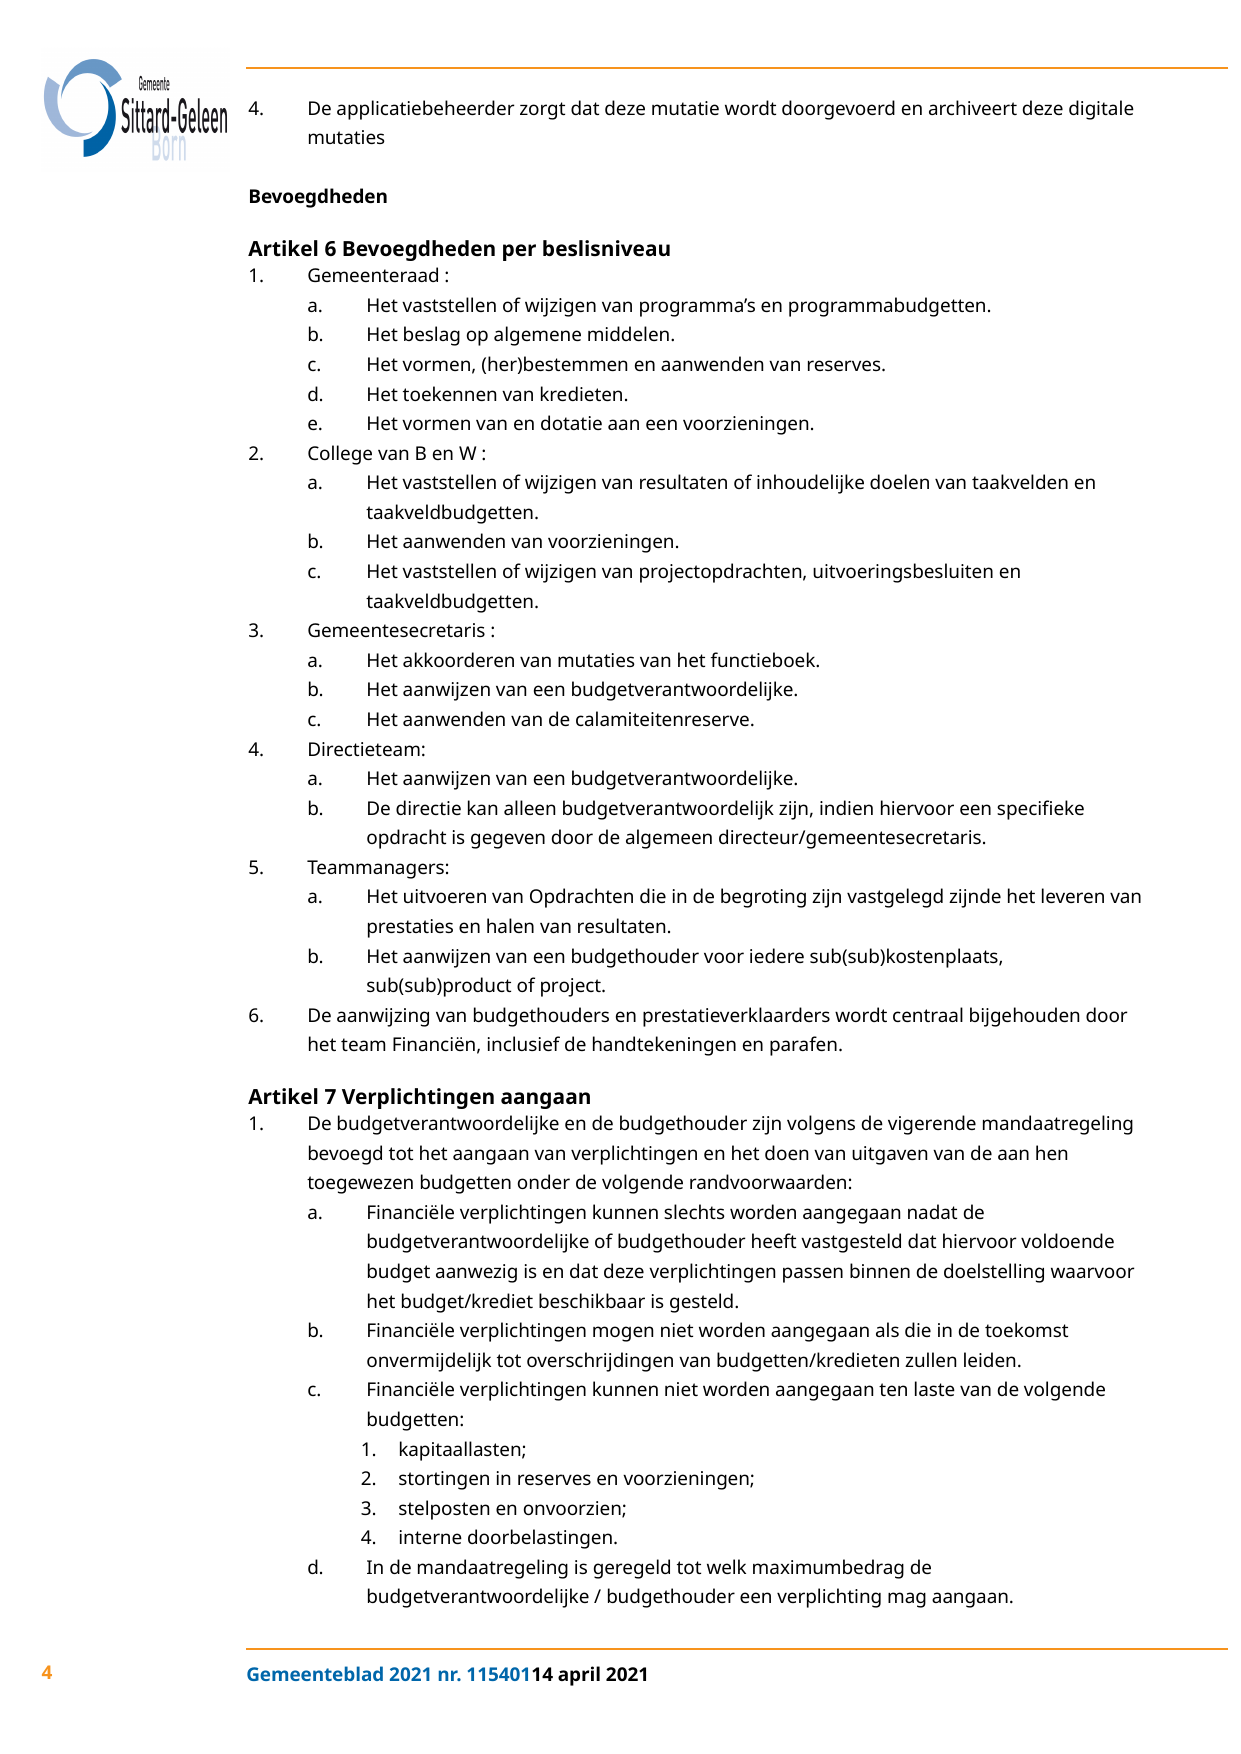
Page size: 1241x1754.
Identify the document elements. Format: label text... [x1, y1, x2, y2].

text Artikel 6 Bevoegdheden per beslisniveau [248, 234, 1152, 262]
list Het akkoorderen van mutaties van het functieboek. [307, 647, 1152, 673]
list Het aanwijzen van een budgethouder voor iedere sub(sub)kostenplaats, sub(sub)product of project. [307, 943, 1152, 998]
list Het aanwijzen van een budgetverantwoordelijke. [307, 677, 1152, 702]
list Het uitvoeren van Opdrachten die in de begroting zijn vastgelegd zijnde het leveren van prestaties en halen van resultaten. [307, 884, 1152, 939]
list Gemeenteraad : [248, 262, 1152, 288]
list Het vaststellen of wijzigen van projectopdrachten, uitvoeringsbesluiten en taakveldbudgetten. [307, 558, 1152, 613]
list stortingen in reserves en voorzieningen; [361, 1465, 1152, 1491]
list De budgetverantwoordelijke en de budgethouder zijn volgens de vigerende mandaatregeling bevoegd tot het aangaan van verplichtingen en het doen van uitgaven van de aan hen toegewezen budgetten onder de volgende randvoorwaarden: [248, 1110, 1152, 1195]
list Gemeentesecretaris : [248, 617, 1152, 643]
list Het beslag op algemene middelen. [307, 322, 1152, 347]
list De aanwijzing van budgethouders en prestatieverklaarders wordt centraal bijgehouden door het team Financiën, inclusief de handtekeningen en parafen. [248, 1002, 1152, 1057]
list Het vaststellen of wijzigen van programma’s en programmabudgetten. [307, 292, 1152, 318]
list Financiële verplichtingen kunnen niet worden aangegaan ten laste van de volgende budgetten: [307, 1377, 1152, 1432]
list Het vaststellen of wijzigen van resultaten of inhoudelijke doelen van taakvelden en taakveldbudgetten. [307, 469, 1152, 525]
list De applicatiebeheerder zorgt dat deze mutatie wordt doorgevoerd en archiveert deze digitale mutaties [248, 95, 1152, 150]
list Het toekennen van kredieten. [307, 381, 1152, 406]
picture [41, 47, 231, 172]
list interne doorbelastingen. [361, 1524, 1152, 1550]
list kapitaallasten; [361, 1436, 1152, 1462]
list Directieteam: [248, 736, 1152, 761]
list Het aanwenden van de calamiteitenreserve. [307, 706, 1152, 732]
list College van B en W : [248, 440, 1152, 466]
text Artikel 7 Verplichtingen aangaan [248, 1082, 1152, 1110]
list In de mandaatregeling is geregeld tot welk maximumbedrag de budgetverantwoordelijke / budgethouder een verplichting mag aangaan. [307, 1554, 1152, 1609]
list De directie kan alleen budgetverantwoordelijk zijn, indien hiervoor een specifieke opdracht is gegeven door de algemeen directeur/gemeentesecretaris. [307, 795, 1152, 850]
text Bevoegdheden [248, 183, 1152, 209]
list Het vormen, (her)bestemmen en aanwenden van reserves. [307, 351, 1152, 377]
list Het aanwijzen van een budgetverantwoordelijke. [307, 765, 1152, 791]
list Financiële verplichtingen mogen niet worden aangegaan als die in de toekomst onvermijdelijk tot overschrijdingen van budgetten/kredieten zullen leiden. [307, 1317, 1152, 1373]
list Financiële verplichtingen kunnen slechts worden aangegaan nadat de budgetverantwoordelijke of budgethouder heeft vastgesteld dat hiervoor voldoende budget aanwezig is en dat deze verplichtingen passen binnen de doelstelling waarvoor het budget/krediet beschikbaar is gesteld. [307, 1199, 1152, 1314]
list Het vormen van en dotatie aan een voorzieningen. [307, 410, 1152, 436]
list Teammanagers: [248, 854, 1152, 880]
list stelposten en onvoorzien; [361, 1495, 1152, 1521]
list Het aanwenden van voorzieningen. [307, 529, 1152, 554]
